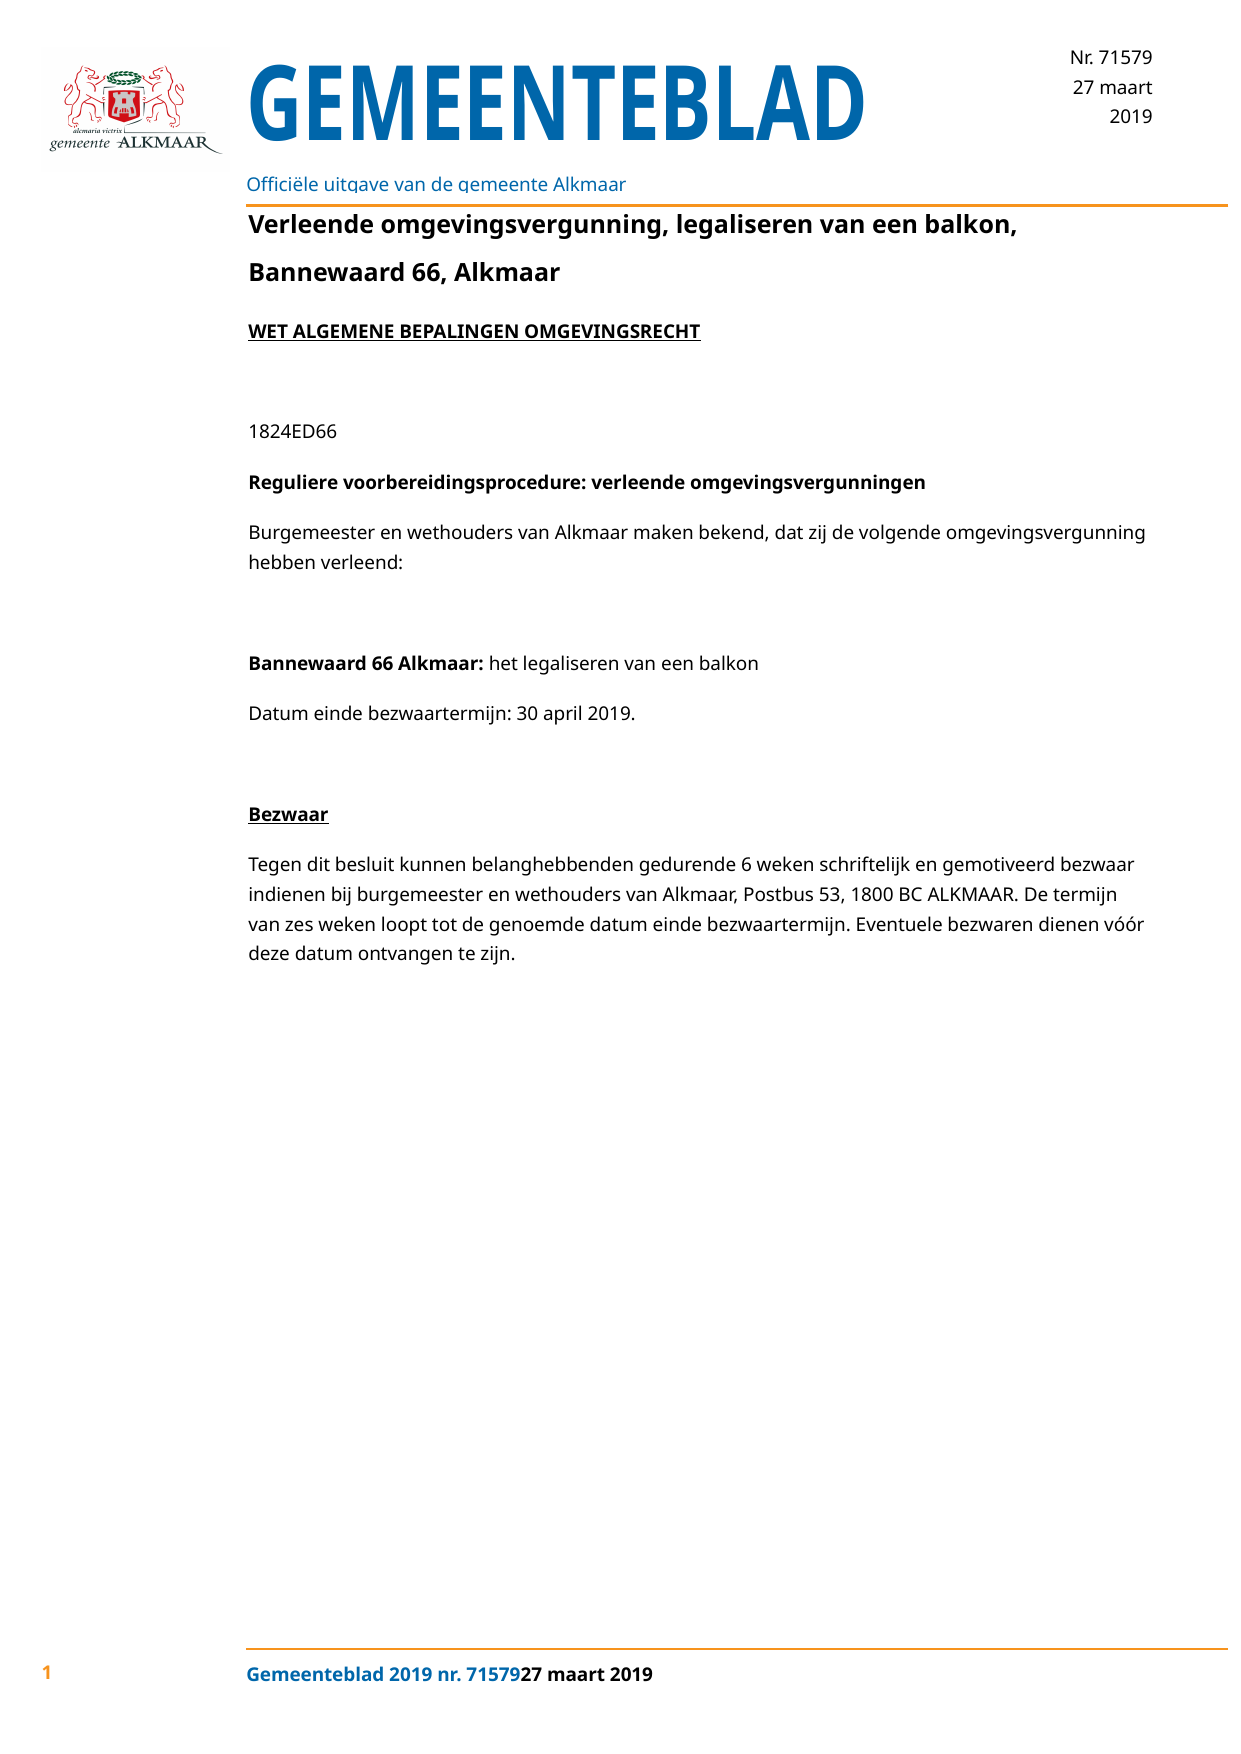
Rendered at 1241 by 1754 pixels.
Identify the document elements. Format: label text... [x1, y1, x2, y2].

text Datum einde bezwaartermijn: 30 april 2019. [248, 700, 1152, 726]
picture [41, 47, 231, 172]
text Bannewaard 66 Alkmaar: het legaliseren van een balkon [248, 650, 1152, 676]
text 1824ED66 [248, 419, 1152, 444]
text Tegen dit besluit kunnen belanghebbenden gedurende 6 weken schriftelijk en gemotiveerd bezwaar indienen bij burgemeester en wethouders van Alkmaar, Postbus 53, 1800 BC ALKMAAR. De termijn van zes weken loopt tot de genoemde datum einde bezwaartermijn. Eventuele bezwaren dienen vóór deze datum ontvangen te zijn. [248, 852, 1152, 966]
text WET ALGEMENE BEPALINGEN OMGEVINGSRECHT [248, 318, 1152, 344]
text Reguliere voorbereidingsprocedure: verleende omgevingsvergunningen [248, 469, 1152, 495]
text Burgemeester en wethouders van Alkmaar maken bekend, dat zij de volgende omgevingsvergunning hebben verleend: [248, 519, 1152, 575]
text Bezwaar [248, 801, 1152, 827]
text Verleende omgevingsvergunning, legaliseren van een balkon, Bannewaard 66, Alkmaar [248, 207, 1152, 288]
